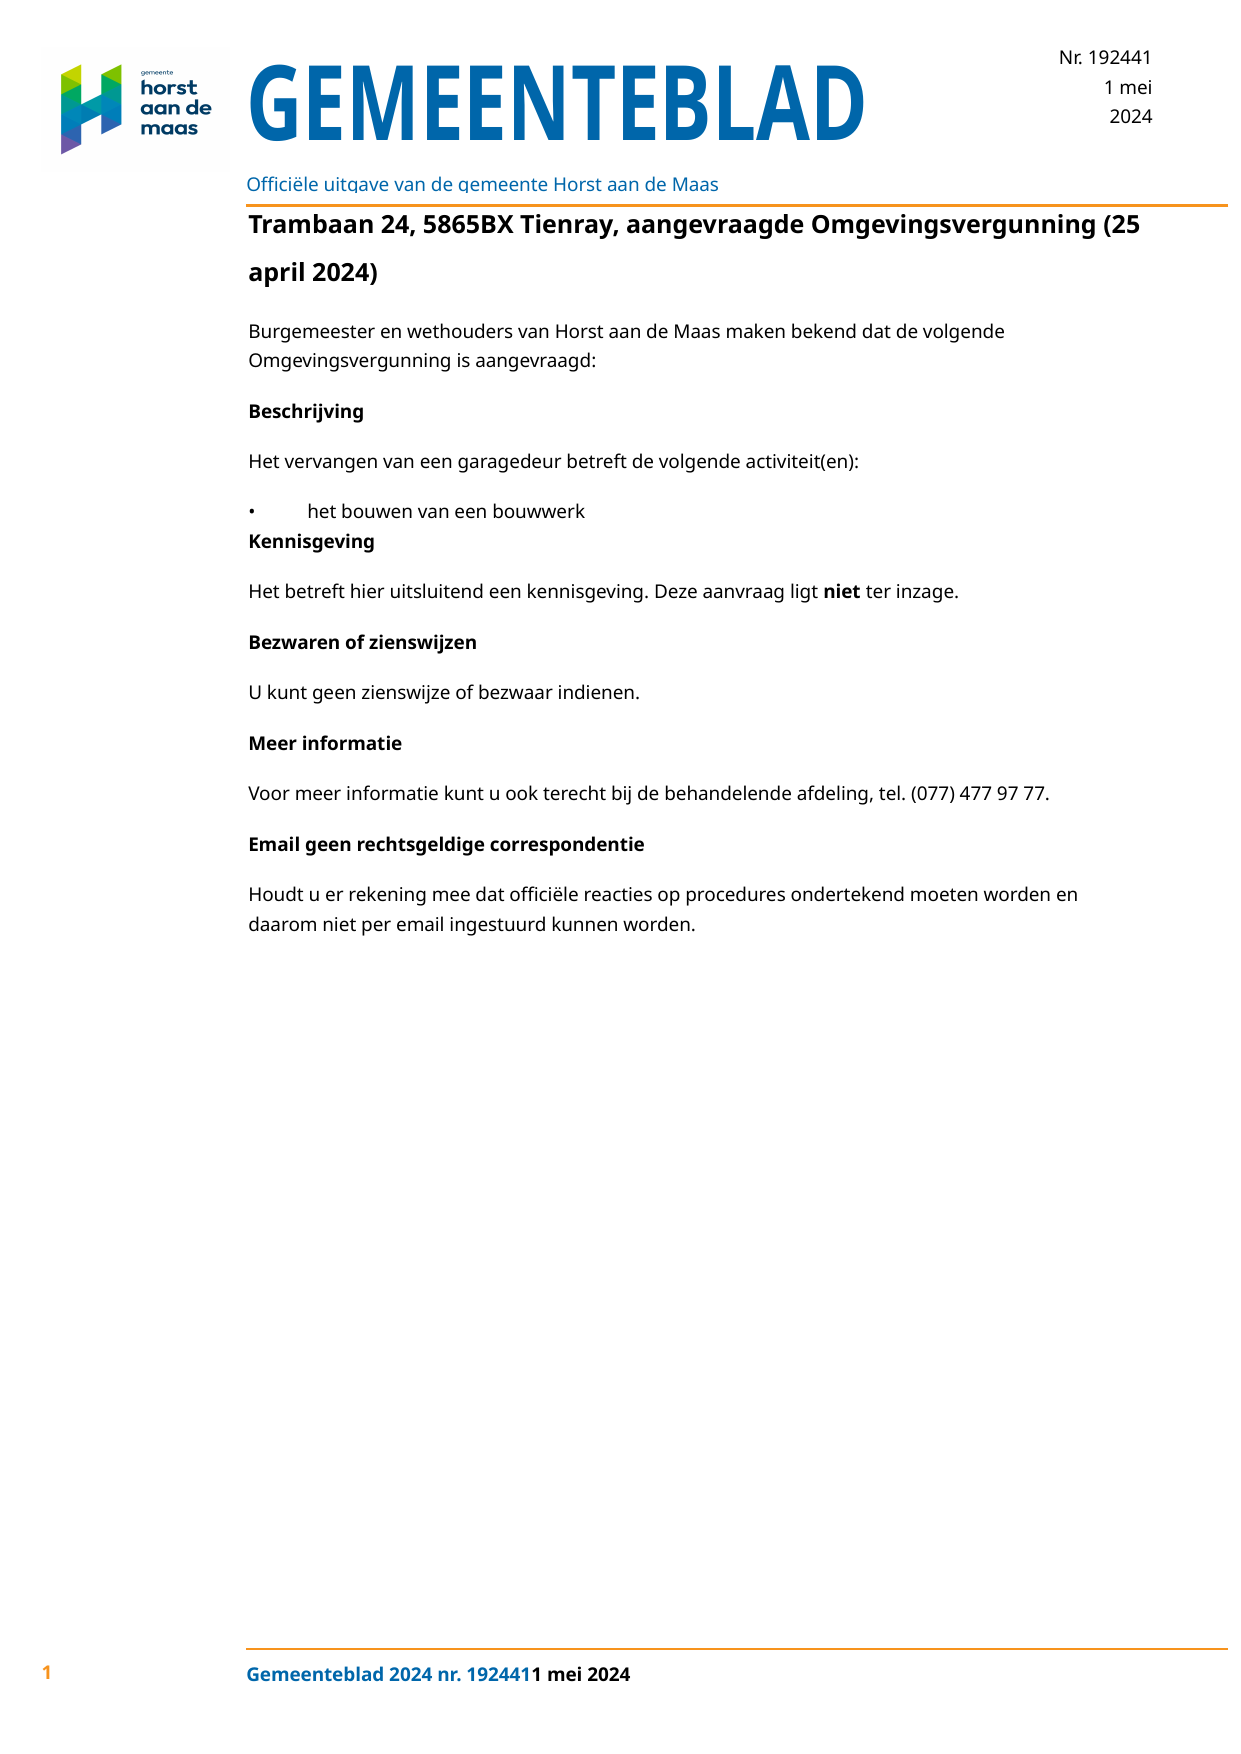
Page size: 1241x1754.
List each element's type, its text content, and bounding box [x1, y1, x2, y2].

text U kunt geen zienswijze of bezwaar indienen. [248, 679, 1152, 705]
picture [41, 47, 231, 172]
text Het vervangen van een garagedeur betreft de volgende activiteit(en): [248, 448, 1152, 474]
text Bezwaren of zienswijzen [248, 629, 1152, 655]
list het bouwen van een bouwwerk [248, 499, 1152, 524]
text Het betreft hier uitsluitend een kennisgeving. Deze aanvraag ligt niet ter inzage. [248, 579, 1152, 604]
text Voor meer informatie kunt u ook terecht bij de behandelende afdeling, tel. (077) 477 97 77. [248, 780, 1152, 806]
text Houdt u er rekening mee dat officiële reacties op procedures ondertekend moeten worden en daarom niet per email ingestuurd kunnen worden. [248, 881, 1152, 937]
text Email geen rechtsgeldige correspondentie [248, 831, 1152, 857]
text Kennisgeving [248, 528, 1152, 554]
text Trambaan 24, 5865BX Tienray, aangevraagde Omgevingsvergunning (25 april 2024) [248, 207, 1152, 288]
text Meer informatie [248, 730, 1152, 756]
text Burgemeester en wethouders van Horst aan de Maas maken bekend dat de volgende Omgevingsvergunning is aangevraagd: [248, 318, 1152, 373]
text Beschrijving [248, 398, 1152, 424]
